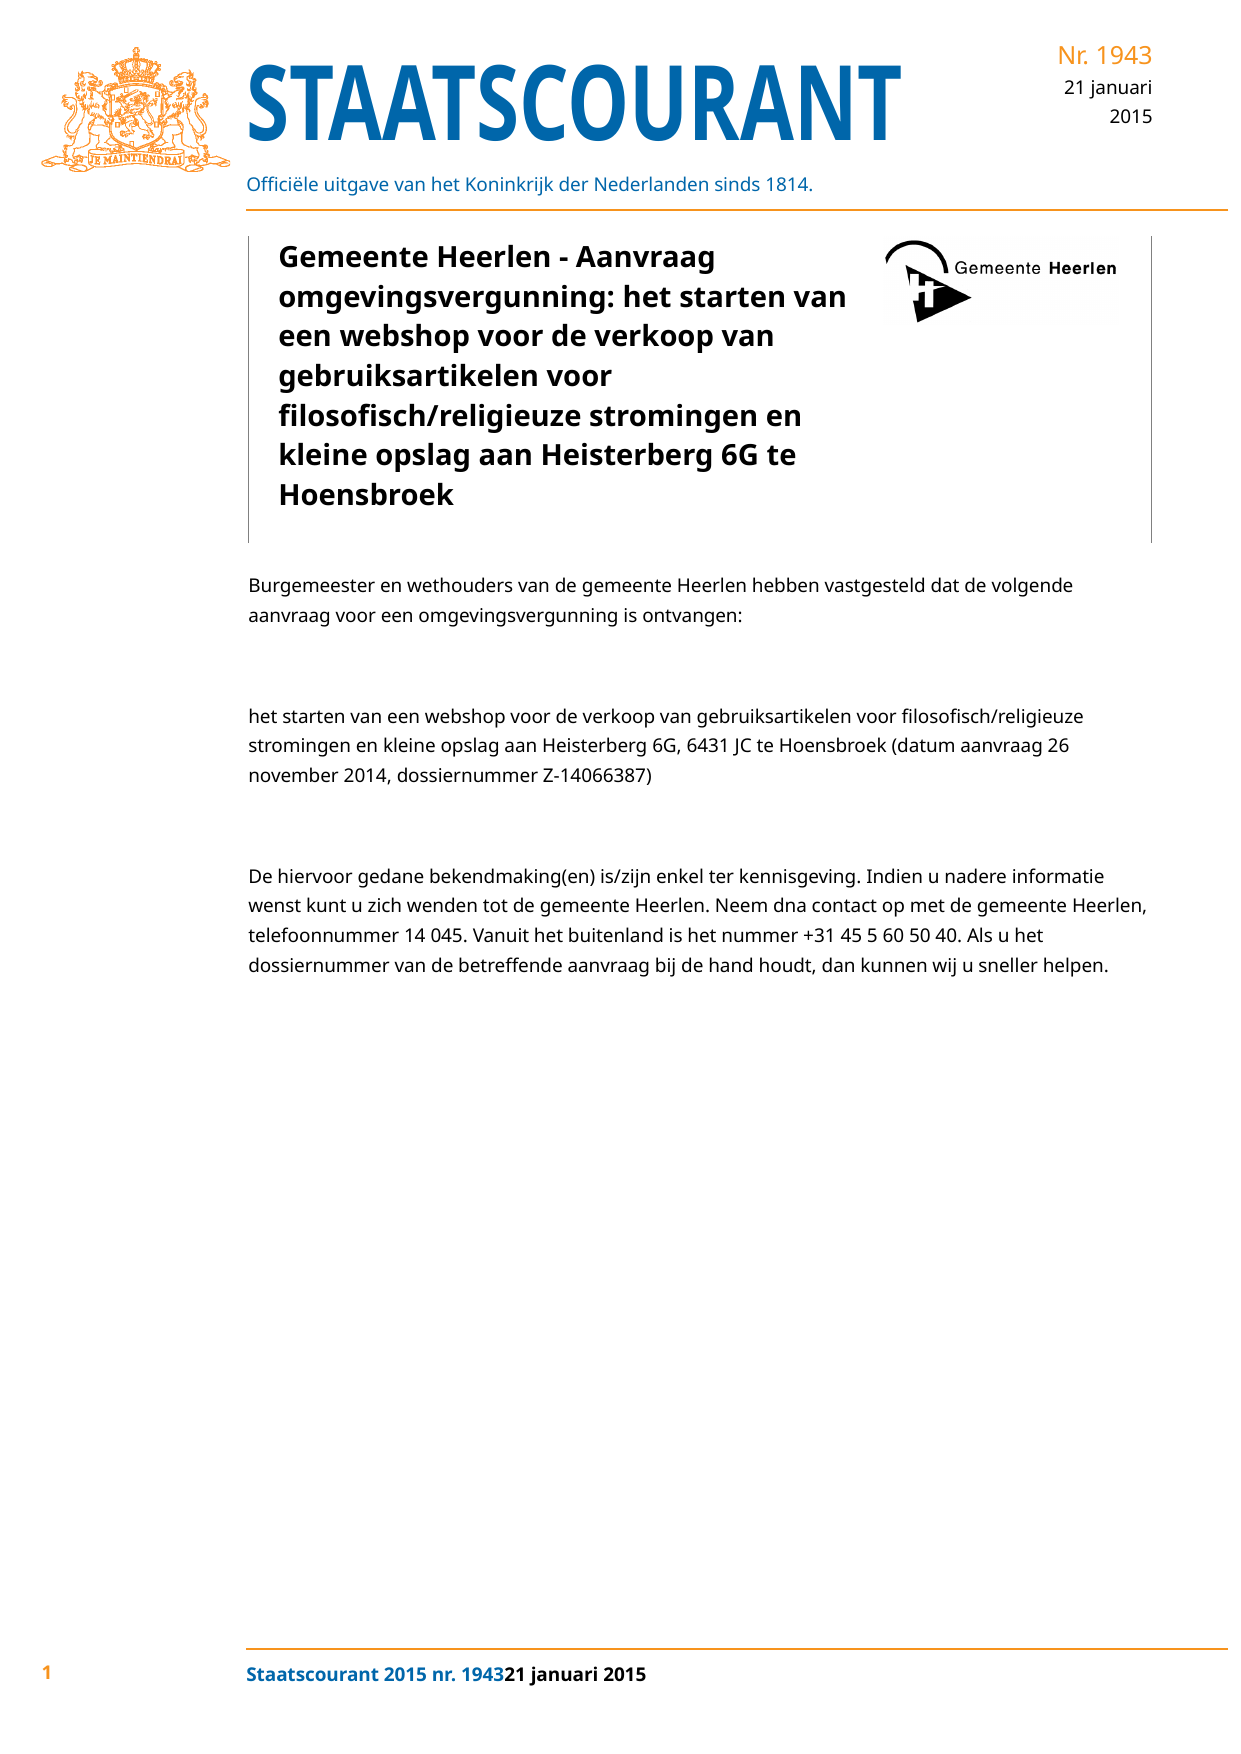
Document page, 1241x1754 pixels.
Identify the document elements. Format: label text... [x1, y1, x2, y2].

text het starten van een webshop voor de verkoop van gebruiksartikelen voor filosofisch/religieuze stromingen en kleine opslag aan Heisterberg 6G, 6431 JC te Hoensbroek (datum aanvraag 26 november 2014, dossiernummer Z-14066387) [248, 703, 1152, 788]
picture [882, 236, 1119, 325]
table_header [850, 236, 1151, 543]
text De hiervoor gedane bekendmaking(en) is/zijn enkel ter kennisgeving. Indien u nadere informatie wenst kunt u zich wenden tot de gemeente Heerlen. Neem dna contact op met de gemeente Heerlen, telefoonnummer 14 045. Vanuit het buitenland is het nummer +31 45 5 60 50 40. Als u het dossiernummer van de betreffende aanvraag bij de hand houdt, dan kunnen wij u sneller helpen. [248, 863, 1152, 978]
table_header Gemeente Heerlen - Aanvraag omgevingsvergunning: het starten van een webshop voor de verkoop van gebruiksartikelen voor filosofisch/religieuze stromingen en kleine opslag aan Heisterberg 6G te Hoensbroek [249, 236, 850, 543]
text Burgemeester en wethouders van de gemeente Heerlen hebben vastgesteld dat de volgende aanvraag voor een omgevingsvergunning is ontvangen: [248, 573, 1152, 628]
picture [41, 47, 231, 172]
